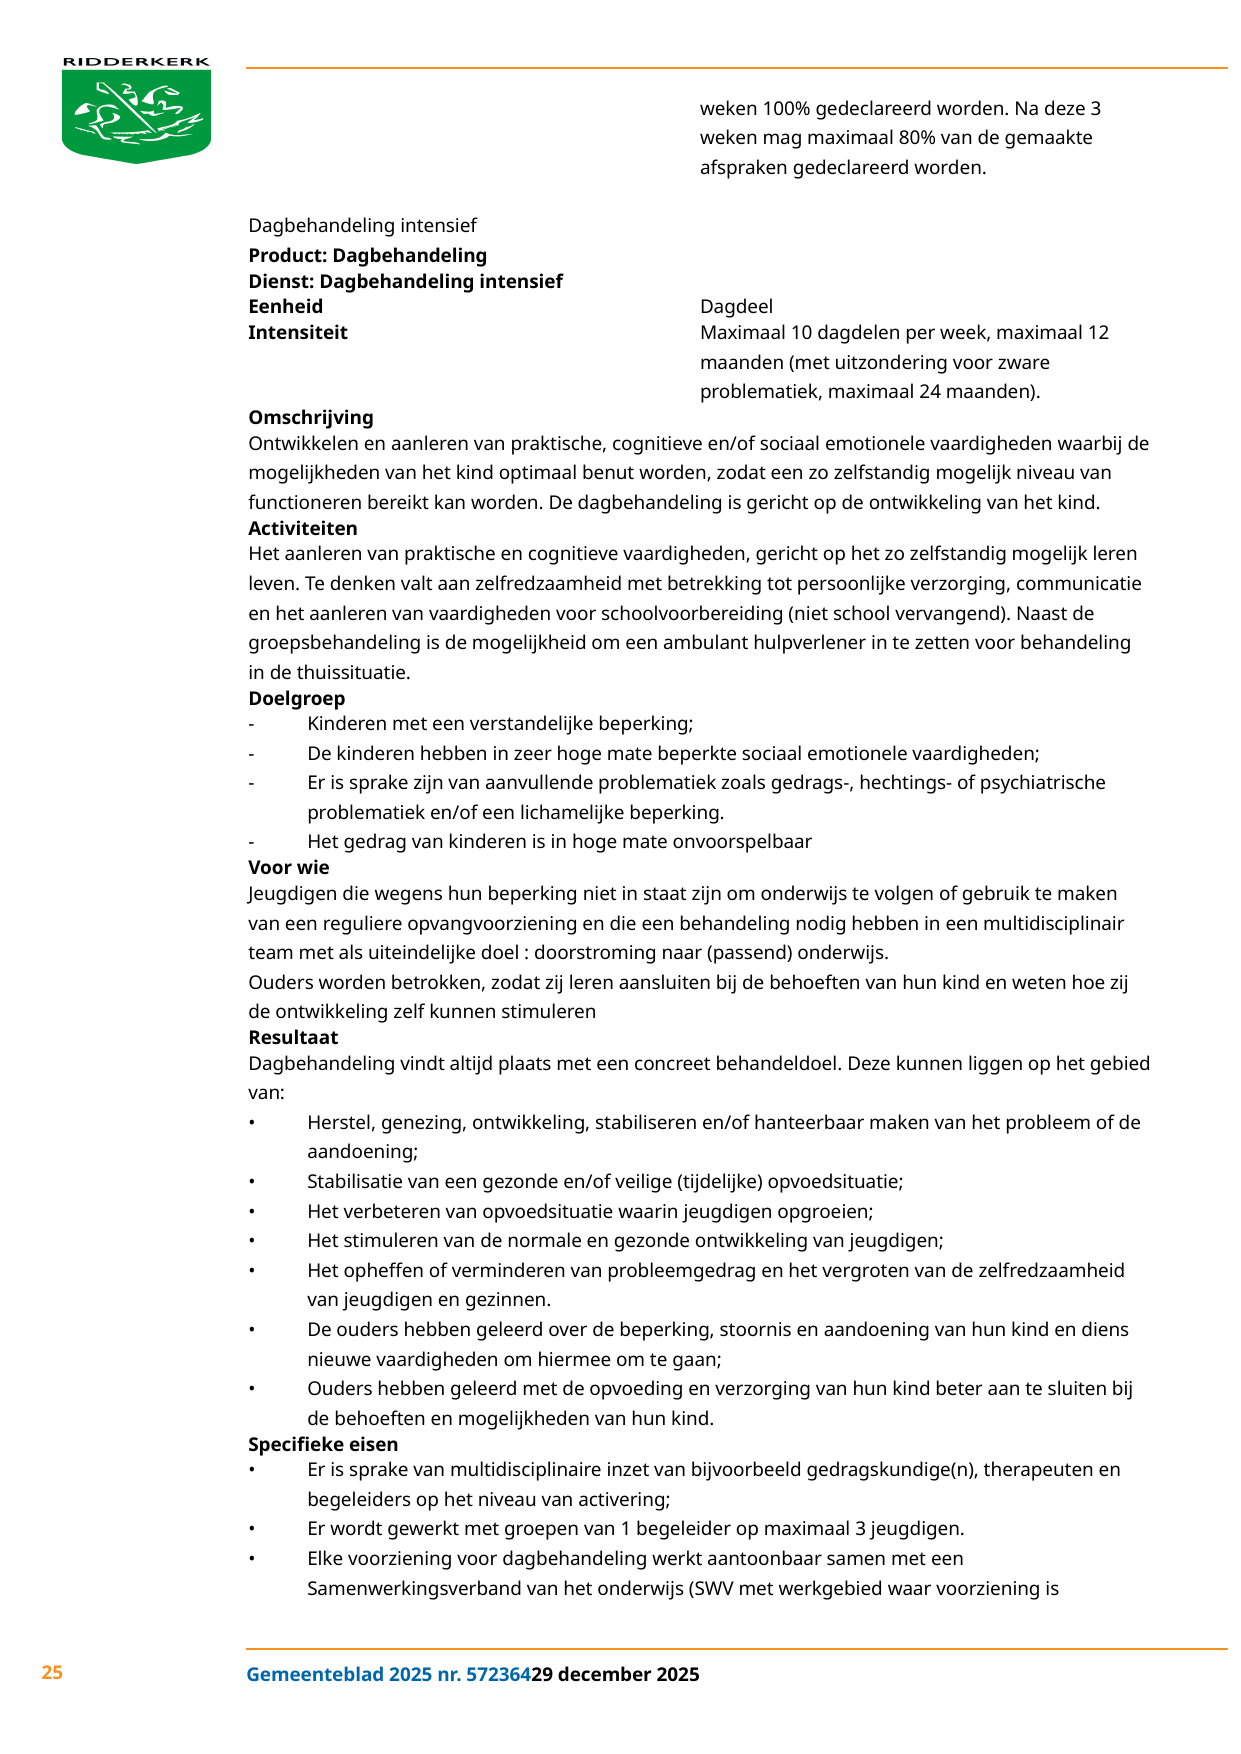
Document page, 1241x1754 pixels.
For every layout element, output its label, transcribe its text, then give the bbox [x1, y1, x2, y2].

table_cell Jeugdigen die wegens hun beperking niet in staat zijn om onderwijs te volgen of gebruik te maken van een reguliere opvangvoorziening en die een behandeling nodig hebben in een multidisciplinair team met als uiteindelijke doel : doorstroming naar (passend) onderwijs. Ouders worden betrokken, zodat zij leren aansluiten bij de behoeften van hun kind en weten hoe zij de ontwikkeling zelf kunnen stimuleren [248, 880, 1152, 1024]
table_cell Er is sprake van multidisciplinaire inzet van bijvoorbeeld gedragskundige(n), therapeuten en begeleiders op het niveau van activering; Er wordt gewerkt met groepen van 1 begeleider op maximaal 3 jeugdigen. Elke voorziening voor dagbehandeling werkt aantoonbaar samen met een Samenwerkingsverband van het onderwijs (SWV met werkgebied waar voorziening is [248, 1456, 1152, 1601]
table_cell Eenheid [248, 294, 700, 319]
table_cell Activiteiten [248, 515, 1152, 541]
table_cell Resultaat [248, 1024, 1152, 1050]
table_cell Het aanleren van praktische en cognitieve vaardigheden, gericht op het zo zelfstandig mogelijk leren leven. Te denken valt aan zelfredzaamheid met betrekking tot persoonlijke verzorging, communicatie en het aanleren van vaardigheden voor schoolvoorbereiding (niet school vervangend). Naast de groepsbehandeling is de mogelijkheid om een ambulant hulpverlener in te zetten voor behandeling in de thuissituatie. [248, 541, 1152, 685]
table_cell Dagbehandeling vindt altijd plaats met een concreet behandeldoel. Deze kunnen liggen op het gebied van: Herstel, genezing, ontwikkeling, stabiliseren en/of hanteerbaar maken van het probleem of de aandoening; Stabilisatie van een gezonde en/of veilige (tijdelijke) opvoedsituatie; Het verbeteren van opvoedsituatie waarin jeugdigen opgroeien; Het stimuleren van de normale en gezonde ontwikkeling van jeugdigen; Het opheffen of verminderen van probleemgedrag en het vergroten van de zelfredzaamheid van jeugdigen en gezinnen. De ouders hebben geleerd over de beperking, stoornis en aandoening van hun kind en diens nieuwe vaardigheden om hiermee om te gaan; Ouders hebben geleerd met de opvoeding en verzorging van hun kind beter aan te sluiten bij de behoeften en mogelijkheden van hun kind. [248, 1050, 1152, 1431]
table_cell Voor wie [248, 855, 700, 880]
picture [41, 47, 231, 172]
table_cell Kinderen met een verstandelijke beperking; De kinderen hebben in zeer hoge mate beperkte sociaal emotionele vaardigheden; Er is sprake zijn van aanvullende problematiek zoals gedrags-, hechtings- of psychiatrische problematiek en/of een lichamelijke beperking. Het gedrag van kinderen is in hoge mate onvoorspelbaar [248, 710, 1152, 854]
table_cell Specifieke eisen [248, 1431, 1152, 1456]
table_cell Dagdeel [700, 294, 1152, 319]
table_cell [248, 95, 700, 180]
table_cell Intensiteit [248, 319, 700, 404]
text Dagbehandeling intensief [248, 212, 1152, 238]
table_cell Ontwikkelen en aanleren van praktische, cognitieve en/of sociaal emotionele vaardigheden waarbij de mogelijkheden van het kind optimaal benut worden, zodat een zo zelfstandig mogelijk niveau van functioneren bereikt kan worden. De dagbehandeling is gericht op de ontwikkeling van het kind. [248, 430, 1152, 515]
table_header Product: Dagbehandeling [248, 242, 1152, 268]
table_cell [700, 855, 1152, 880]
table_cell Maximaal 10 dagdelen per week, maximaal 12 maanden (met uitzondering voor zware problematiek, maximaal 24 maanden). [700, 319, 1152, 404]
table_cell Omschrijving [248, 404, 1152, 430]
table_cell Doelgroep [248, 685, 1152, 710]
table_cell Dienst: Dagbehandeling intensief [248, 268, 1152, 294]
table_cell weken 100% gedeclareerd worden. Na deze 3 weken mag maximaal 80% van de gemaakte afspraken gedeclareerd worden. [700, 95, 1152, 180]
